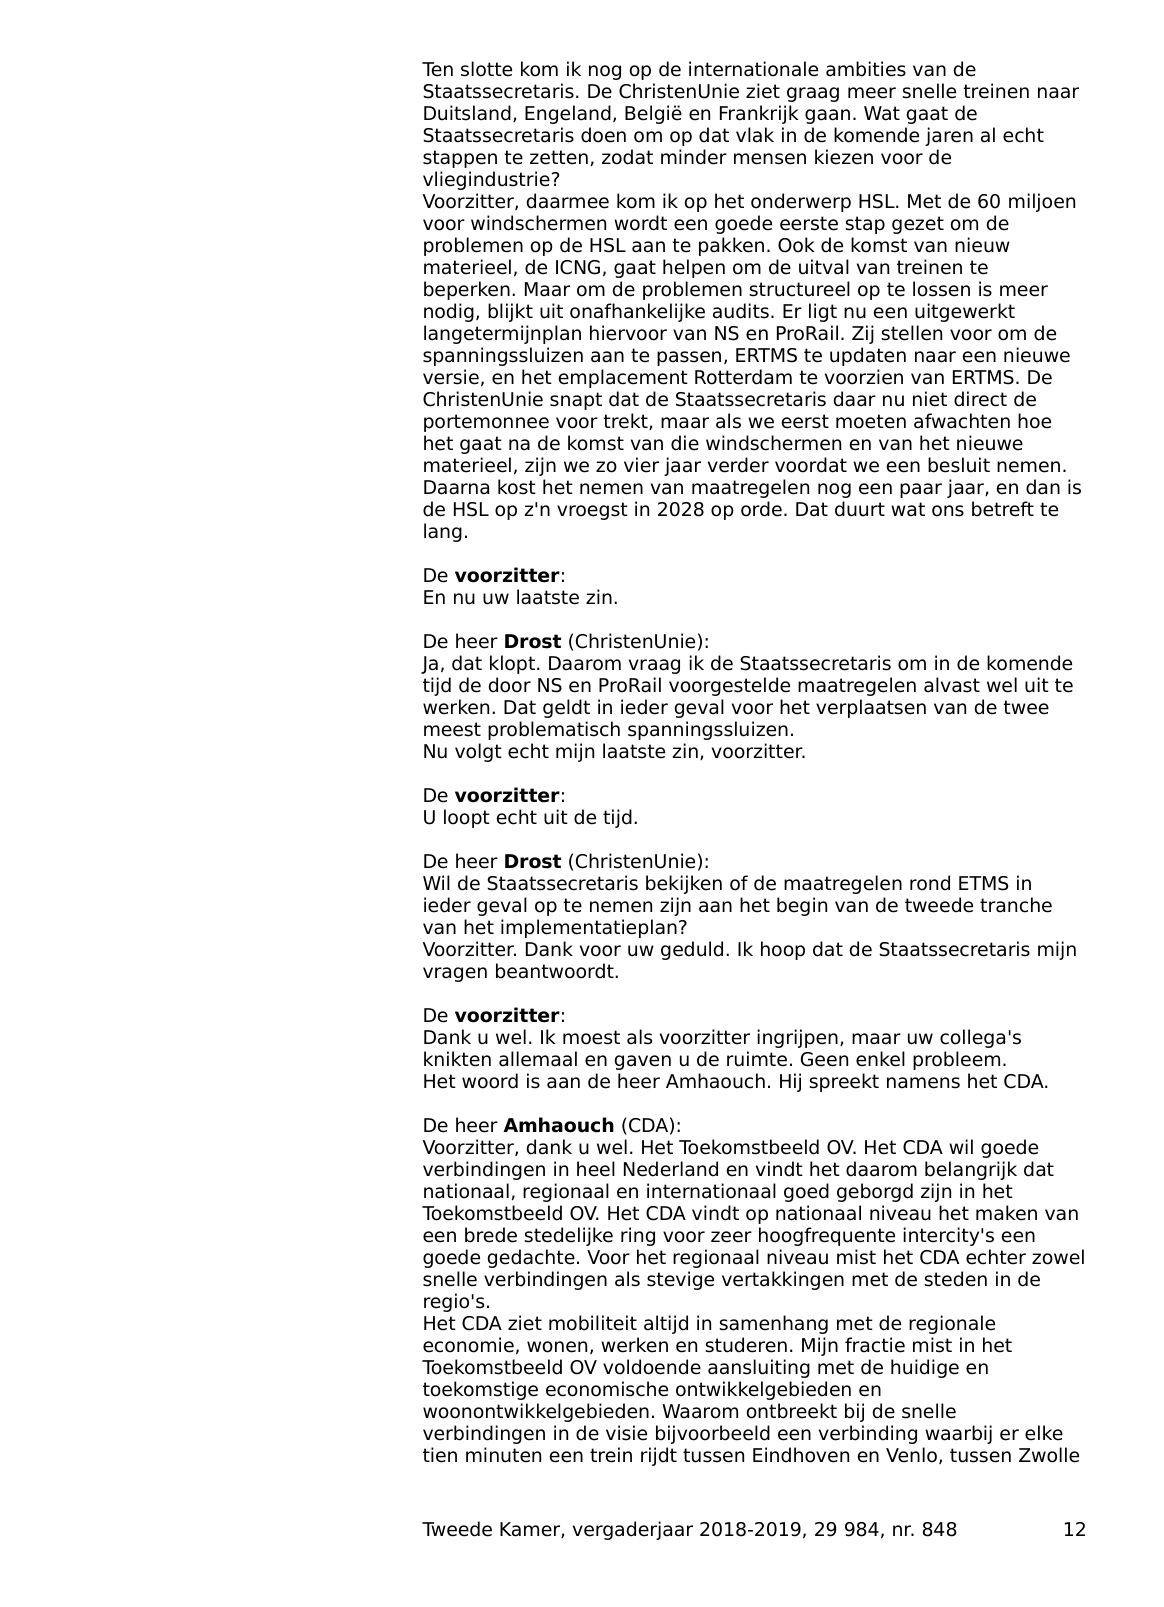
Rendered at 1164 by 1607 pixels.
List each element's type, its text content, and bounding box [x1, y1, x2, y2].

text Voorzitter, daarmee kom ik op het onderwerp HSL. Met de 60 miljoen voor windschermen wordt een goede eerste stap gezet om de problemen op de HSL aan te pakken. Ook de komst van nieuw materieel, de ICNG, gaat helpen om de uitval van treinen te beperken. Maar om de problemen structureel op te lossen is meer nodig, blijkt uit onafhankelijke audits. Er ligt nu een uitgewerkt langetermijnplan hiervoor van NS en ProRail. Zij stellen voor om de spanningssluizen aan te passen, ERTMS te updaten naar een nieuwe versie, en het emplacement Rotterdam te voorzien van ERTMS. De ChristenUnie snapt dat de Staatssecretaris daar nu niet direct de portemonnee voor trekt, maar als we eerst moeten afwachten hoe het gaat na de komst van die windschermen en van het nieuwe materieel, zijn we zo vier jaar verder voordat we een besluit nemen. Daarna kost het nemen van maatregelen nog een paar jaar, en dan is de HSL op z'n vroegst in 2028 op orde. Dat duurt wat ons betreft te lang. [422, 191, 1087, 543]
text Wil de Staatssecretaris bekijken of de maatregelen rond ETMS in ieder geval op te nemen zijn aan het begin van de tweede tranche van het implementatieplan? [422, 873, 1087, 939]
text De heer Drost (ChristenUnie): [422, 851, 1087, 873]
text Ten slotte kom ik nog op de internationale ambities van de Staatssecretaris. De ChristenUnie ziet graag meer snelle treinen naar Duitsland, Engeland, België en Frankrijk gaan. Wat gaat de Staatssecretaris doen om op dat vlak in de komende jaren al echt stappen te zetten, zodat minder mensen kiezen voor de vliegindustrie? [422, 59, 1087, 191]
text De voorzitter: [422, 565, 1087, 587]
text De heer Amhaouch (CDA): [422, 1115, 1087, 1137]
text De heer Drost (ChristenUnie): [422, 631, 1087, 653]
text Ja, dat klopt. Daarom vraag ik de Staatssecretaris om in de komende tijd de door NS en ProRail voorgestelde maatregelen alvast wel uit te werken. Dat geldt in ieder geval voor het verplaatsen van de twee meest problematisch spanningssluizen. [422, 653, 1087, 741]
text En nu uw laatste zin. [422, 587, 1087, 609]
text De voorzitter: [422, 1005, 1087, 1027]
text Voorzitter. Dank voor uw geduld. Ik hoop dat de Staatssecretaris mijn vragen beantwoordt. [422, 939, 1087, 983]
text Het CDA ziet mobiliteit altijd in samenhang met de regionale economie, wonen, werken en studeren. Mijn fractie mist in het Toekomstbeeld OV voldoende aansluiting met de huidige en toekomstige economische ontwikkelgebieden en woonontwikkelgebieden. Waarom ontbreekt bij de snelle verbindingen in de visie bijvoorbeeld een verbinding waarbij er elke tien minuten een trein rijdt tussen Eindhoven en Venlo, tussen Zwolle [422, 1313, 1087, 1467]
text Het woord is aan de heer Amhaouch. Hij spreekt namens het CDA. [422, 1071, 1087, 1093]
text Voorzitter, dank u wel. Het Toekomstbeeld OV. Het CDA wil goede verbindingen in heel Nederland en vindt het daarom belangrijk dat nationaal, regionaal en internationaal goed geborgd zijn in het Toekomstbeeld OV. Het CDA vindt op nationaal niveau het maken van een brede stedelijke ring voor zeer hoogfrequente intercity's een goede gedachte. Voor het regionaal niveau mist het CDA echter zowel snelle verbindingen als stevige vertakkingen met de steden in de regio's. [422, 1137, 1087, 1313]
text U loopt echt uit de tijd. [422, 807, 1087, 829]
text Nu volgt echt mijn laatste zin, voorzitter. [422, 741, 1087, 763]
text De voorzitter: [422, 785, 1087, 807]
text Dank u wel. Ik moest als voorzitter ingrijpen, maar uw collega's knikten allemaal en gaven u de ruimte. Geen enkel probleem. [422, 1027, 1087, 1071]
